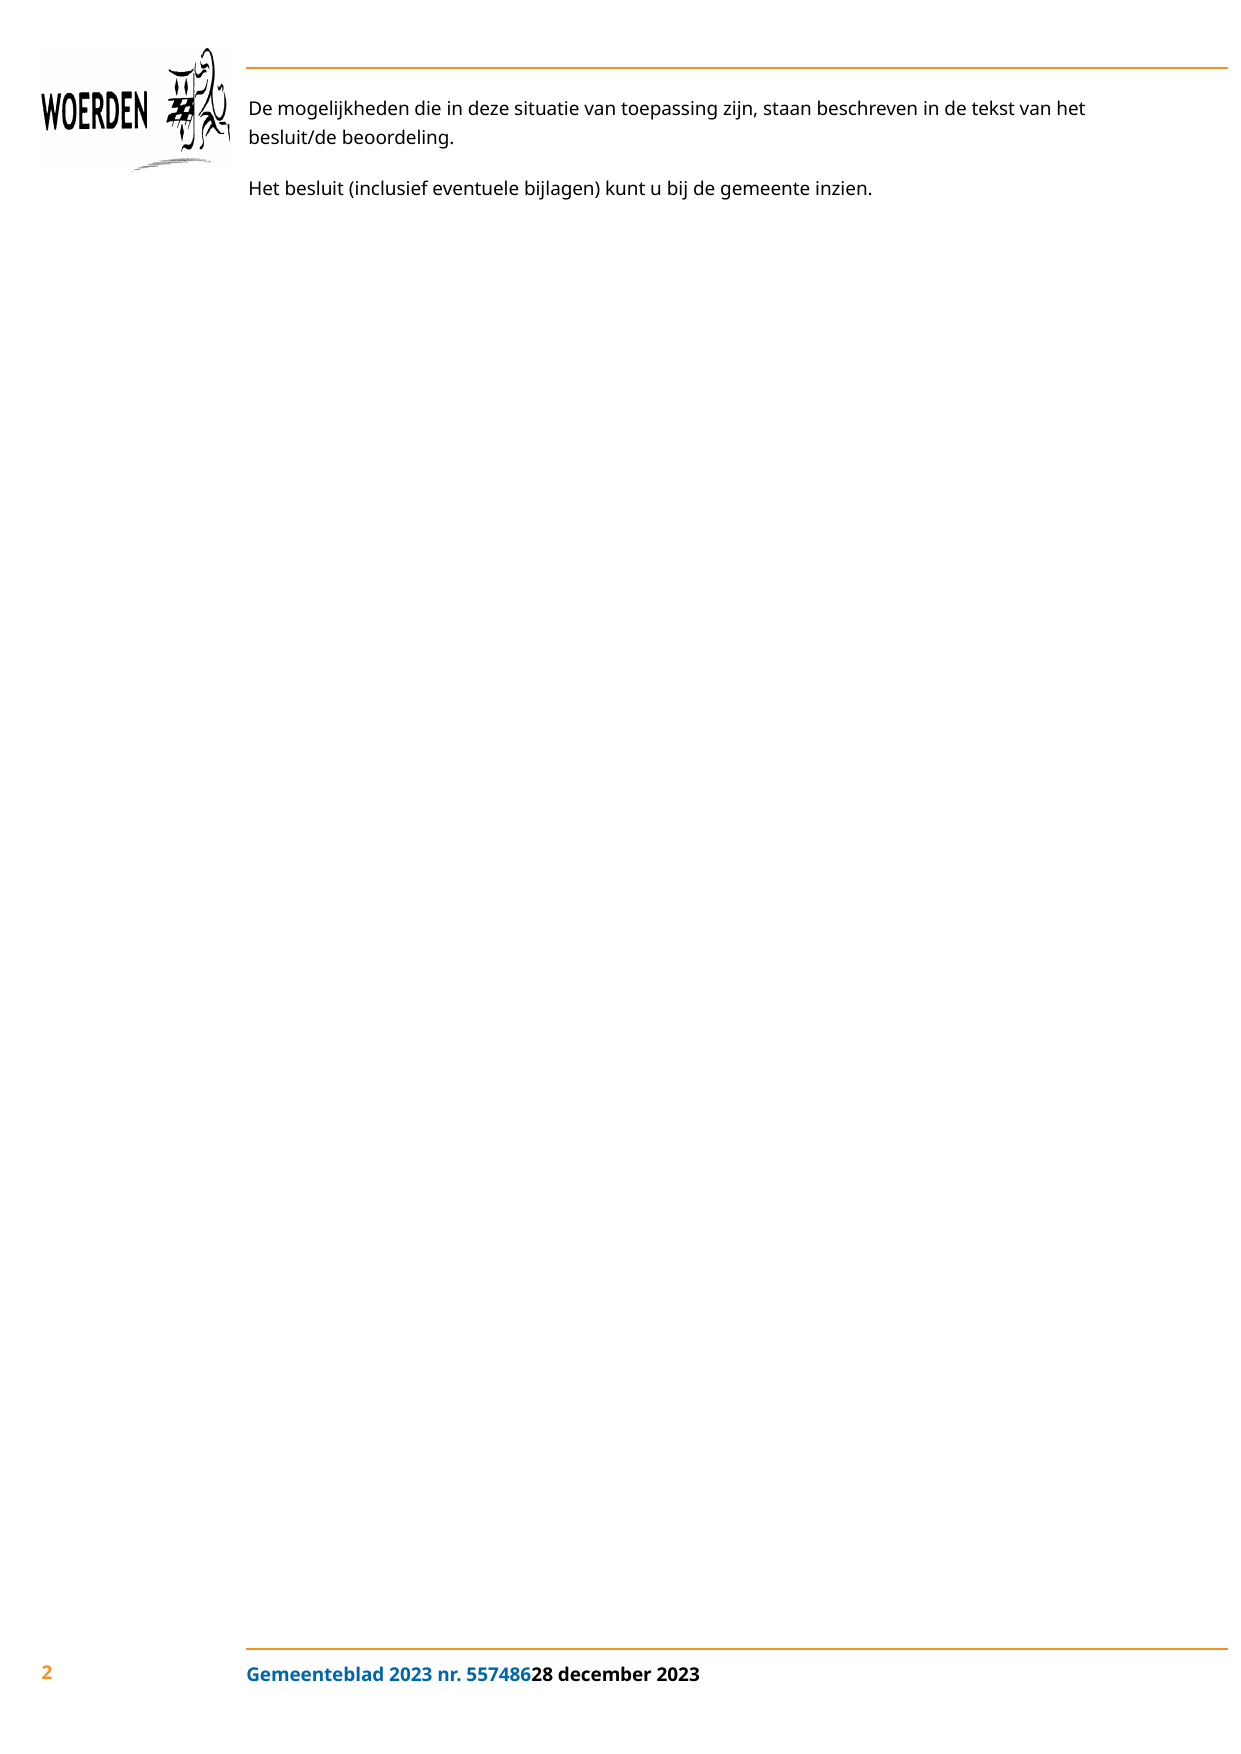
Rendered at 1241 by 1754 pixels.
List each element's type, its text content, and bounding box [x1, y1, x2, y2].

text Het besluit (inclusief eventuele bijlagen) kunt u bij de gemeente inzien. [248, 175, 1152, 201]
text De mogelijkheden die in deze situatie van toepassing zijn, staan beschreven in de tekst van het besluit/de beoordeling. [248, 95, 1152, 150]
picture [41, 47, 231, 172]
